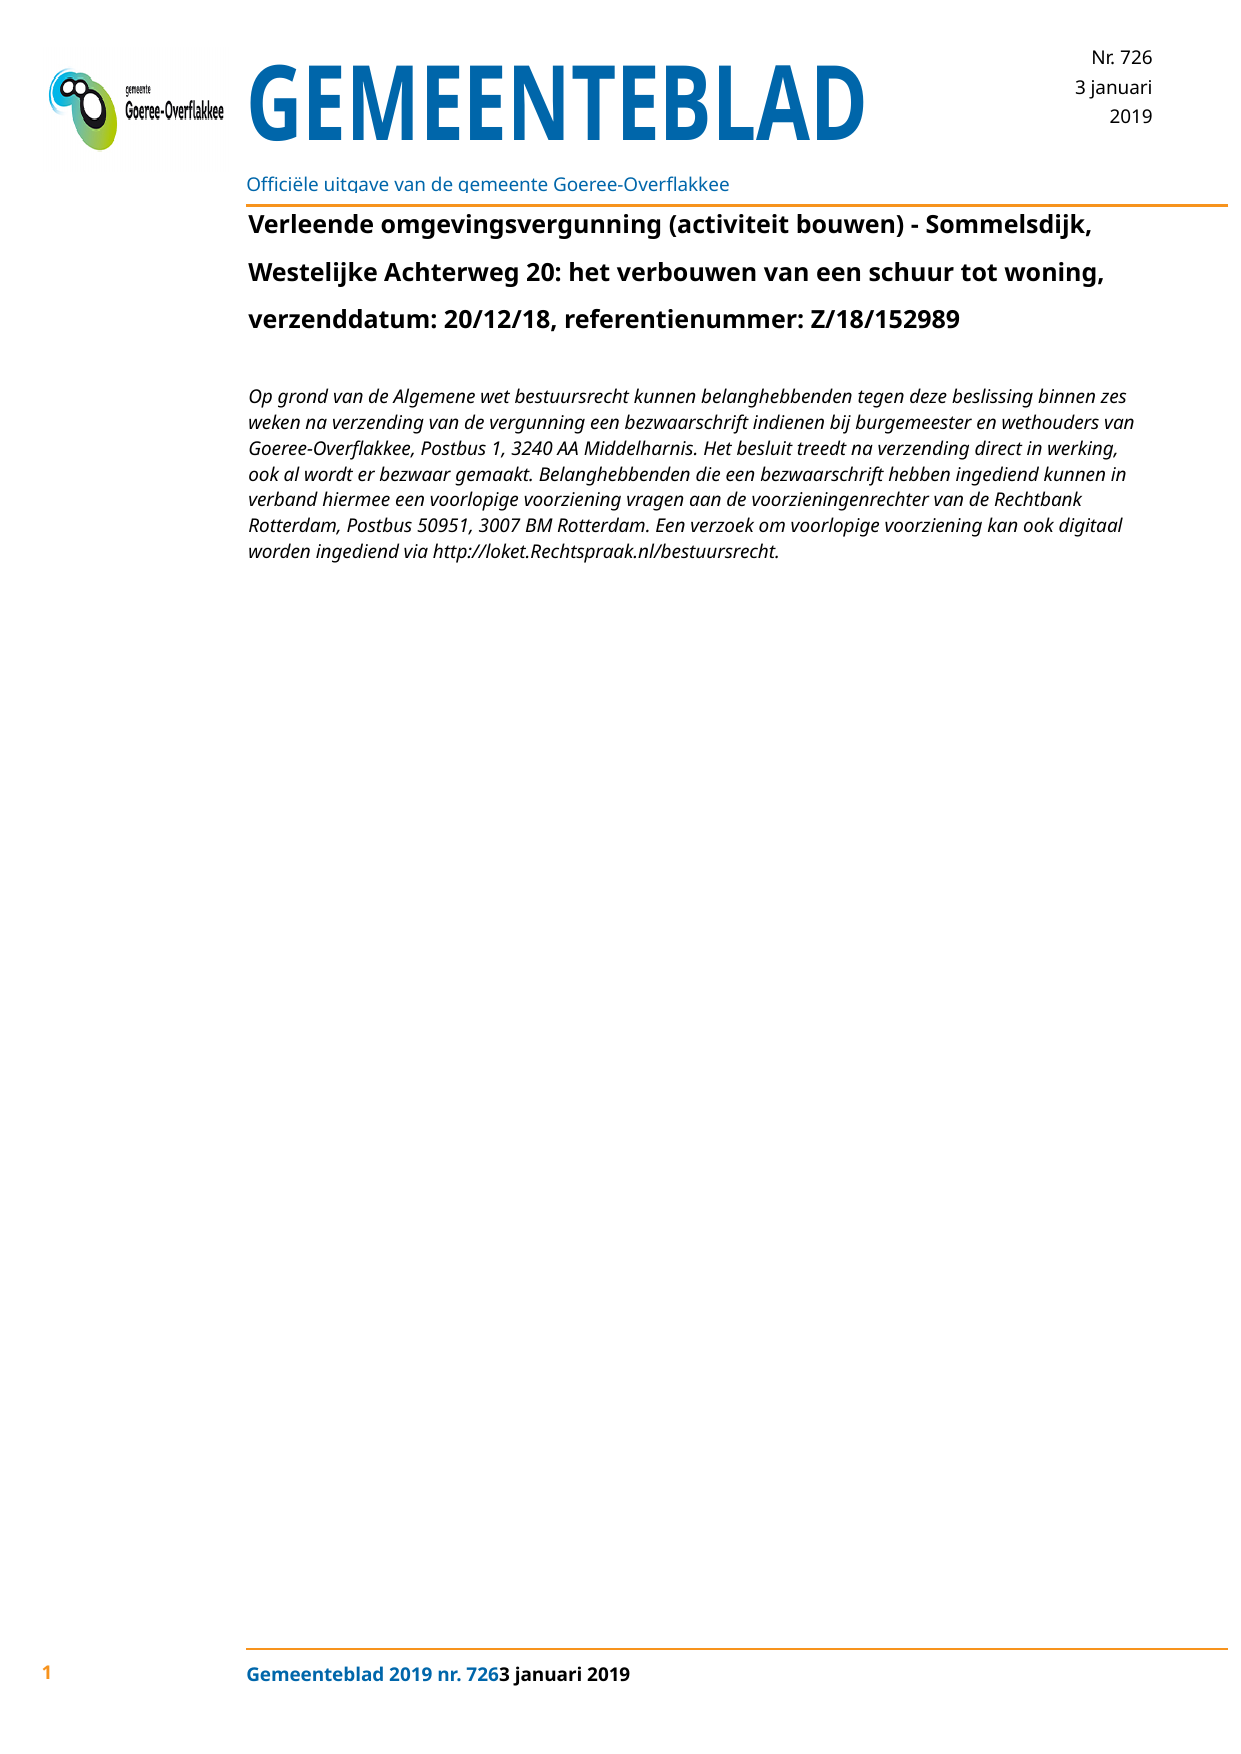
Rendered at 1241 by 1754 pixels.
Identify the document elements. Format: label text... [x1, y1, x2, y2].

picture [41, 47, 231, 172]
text Verleende omgevingsvergunning (activiteit bouwen) - Sommelsdijk, Westelijke Achterweg 20: het verbouwen van een schuur tot woning, verzenddatum: 20/12/18, referentienummer: Z/18/152989 [248, 207, 1152, 336]
text Op grond van de Algemene wet bestuursrecht kunnen belanghebbenden tegen deze beslissing binnen zes weken na verzending van de vergunning een bezwaarschrift indienen bij burgemeester en wethouders van Goeree-Overflakkee, Postbus 1, 3240 AA Middelharnis. Het besluit treedt na verzending direct in werking, ook al wordt er bezwaar gemaakt. Belanghebbenden die een bezwaarschrift hebben ingediend kunnen in verband hiermee een voorlopige voorziening vragen aan de voorzieningenrechter van de Rechtbank Rotterdam, Postbus 50951, 3007 BM Rotterdam. Een verzoek om voorlopige voorziening kan ook digitaal worden ingediend via http://loket.Rechtspraak.nl/bestuursrecht. [248, 384, 1152, 564]
